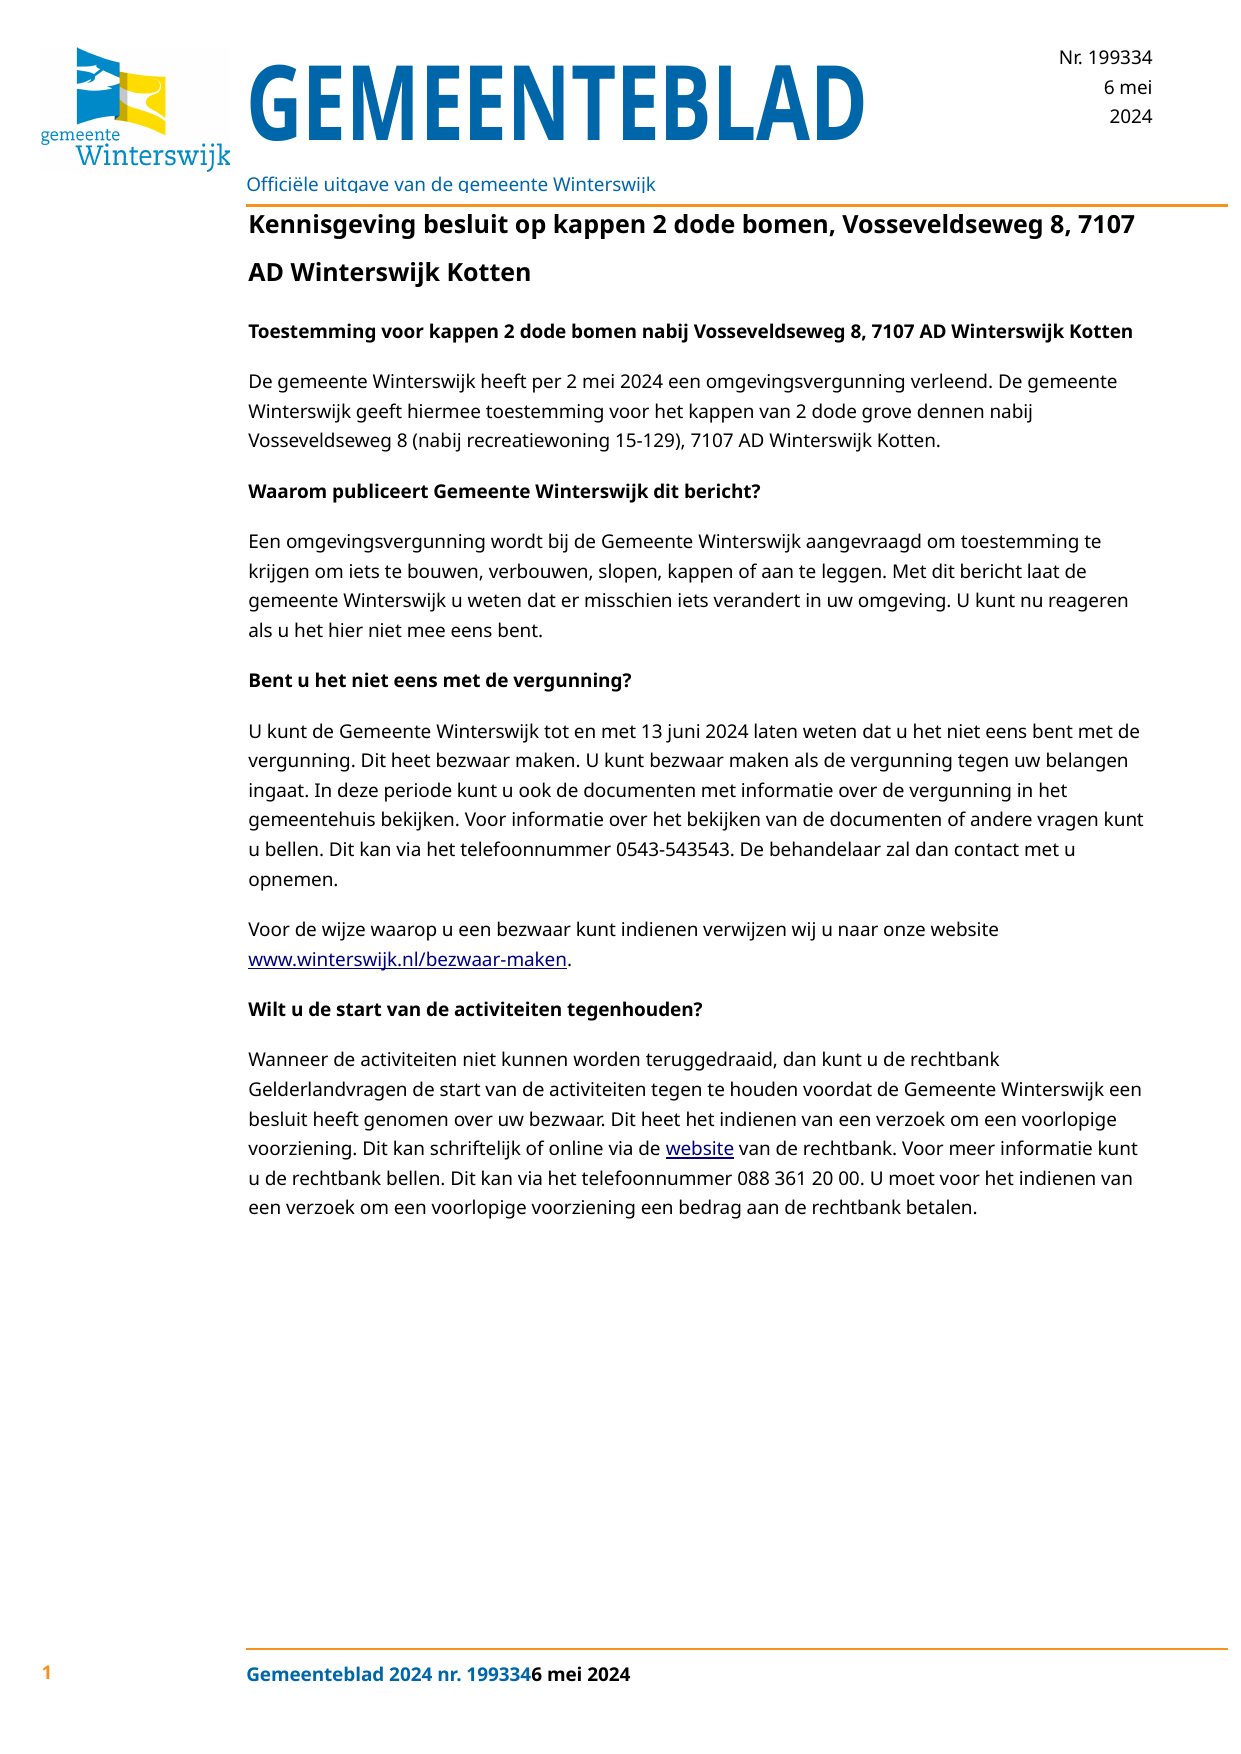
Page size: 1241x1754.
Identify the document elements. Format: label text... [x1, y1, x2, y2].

text De gemeente Winterswijk heeft per 2 mei 2024 een omgevingsvergunning verleend. De gemeente Winterswijk geeft hiermee toestemming voor het kappen van 2 dode grove dennen nabij Vosseveldseweg 8 (nabij recreatiewoning 15-129), 7107 AD Winterswijk Kotten. [248, 368, 1152, 453]
text Wilt u de start van de activiteiten tegenhouden? [248, 996, 1152, 1022]
text Waarom publiceert Gemeente Winterswijk dit bericht? [248, 478, 1152, 504]
text Bent u het niet eens met de vergunning? [248, 667, 1152, 693]
text Wanneer de activiteiten niet kunnen worden teruggedraaid, dan kunt u de rechtbank Gelderlandvragen de start van de activiteiten tegen te houden voordat de Gemeente Winterswijk een besluit heeft genomen over uw bezwaar. Dit heet het indienen van een verzoek om een voorlopige voorziening. Dit kan schriftelijk of online via de website van de rechtbank. Voor meer informatie kunt u de rechtbank bellen. Dit kan via het telefoonnummer 088 361 20 00. U moet voor het indienen van een verzoek om een voorlopige voorziening een bedrag aan de rechtbank betalen. [248, 1047, 1152, 1220]
text Toestemming voor kappen 2 dode bomen nabij Vosseveldseweg 8, 7107 AD Winterswijk Kotten [248, 318, 1152, 344]
text U kunt de Gemeente Winterswijk tot en met 13 juni 2024 laten weten dat u het niet eens bent met de vergunning. Dit heet bezwaar maken. U kunt bezwaar maken als de vergunning tegen uw belangen ingaat. In deze periode kunt u ook de documenten met informatie over de vergunning in het gemeentehuis bekijken. Voor informatie over het bekijken van de documenten of andere vragen kunt u bellen. Dit kan via het telefoonnummer 0543-543543. De behandelaar zal dan contact met u opnemen. [248, 718, 1152, 892]
text Voor de wijze waarop u een bezwaar kunt indienen verwijzen wij u naar onze website www.winterswijk.nl/bezwaar-maken. [248, 916, 1152, 972]
picture [225, 153, 231, 162]
text Kennisgeving besluit op kappen 2 dode bomen, Vosseveldseweg 8, 7107 AD Winterswijk Kotten [248, 207, 1152, 288]
picture [41, 47, 231, 172]
text Een omgevingsvergunning wordt bij de Gemeente Winterswijk aangevraagd om toestemming te krijgen om iets te bouwen, verbouwen, slopen, kappen of aan te leggen. Met dit bericht laat de gemeente Winterswijk u weten dat er misschien iets verandert in uw omgeving. U kunt nu reageren als u het hier niet mee eens bent. [248, 528, 1152, 643]
